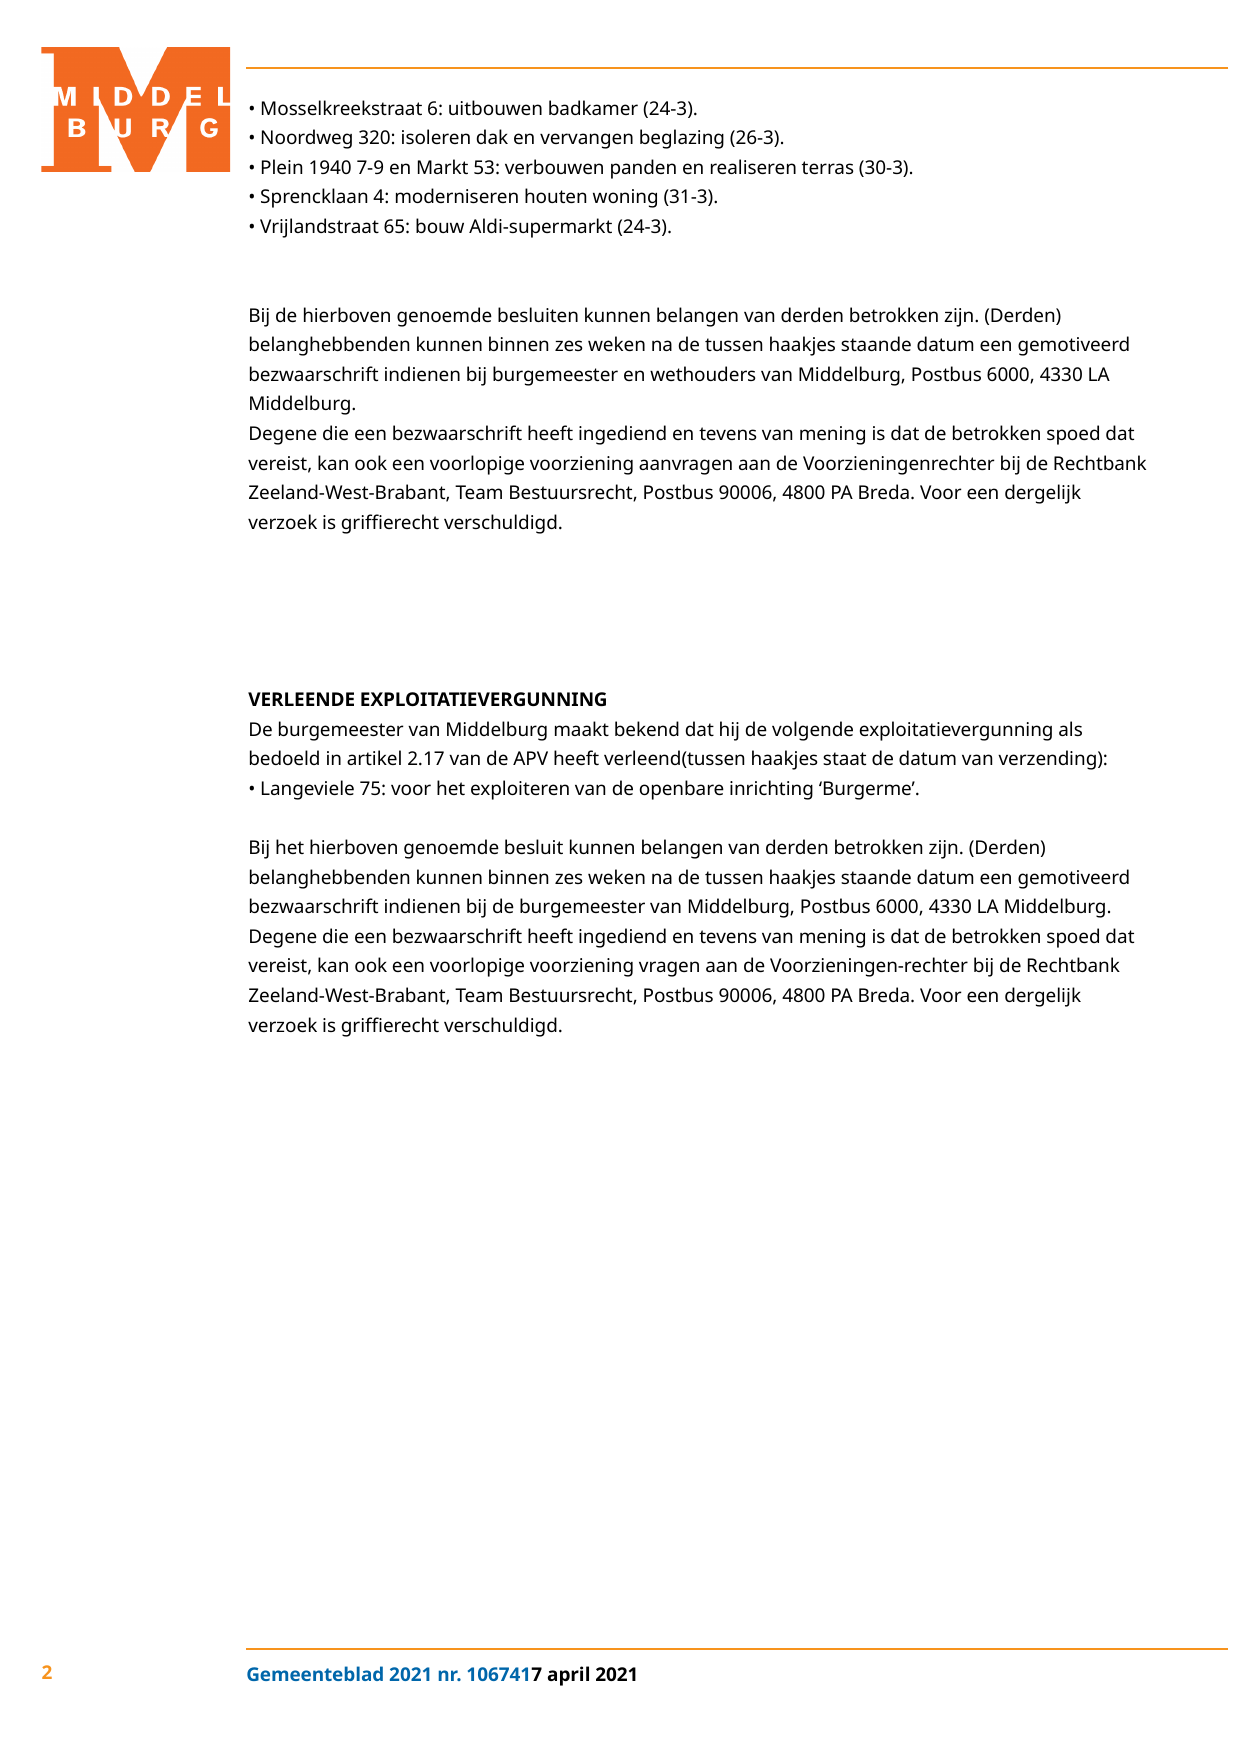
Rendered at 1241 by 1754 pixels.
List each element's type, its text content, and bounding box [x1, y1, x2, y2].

text Degene die een bezwaarschrift heeft ingediend en tevens van mening is dat de betrokken spoed dat vereist, kan ook een voorlopige voorziening vragen aan de Voorzieningen-rechter bij de Rechtbank Zeeland-West-Brabant, Team Bestuursrecht, Postbus 90006, 4800 PA Breda. Voor een dergelijk verzoek is griffierecht verschuldigd. [248, 923, 1152, 1038]
text • Mosselkreekstraat 6: uitbouwen badkamer (24-3). [248, 95, 1152, 121]
text Degene die een bezwaarschrift heeft ingediend en tevens van mening is dat de betrokken spoed dat vereist, kan ook een voorlopige voorziening aanvragen aan de Voorzieningenrechter bij de Rechtbank Zeeland-West-Brabant, Team Bestuursrecht, Postbus 90006, 4800 PA Breda. Voor een dergelijk verzoek is griffierecht verschuldigd. [248, 420, 1152, 535]
text • Langeviele 75: voor het exploiteren van de openbare inrichting ‘Burgerme’. [248, 775, 1152, 801]
text De burgemeester van Middelburg maakt bekend dat hij de volgende exploitatievergunning als bedoeld in artikel 2.17 van de APV heeft verleend(tussen haakjes staat de datum van verzending): [248, 716, 1152, 771]
text • Sprencklaan 4: moderniseren houten woning (31-3). [248, 183, 1152, 209]
text Bij het hierboven genoemde besluit kunnen belangen van derden betrokken zijn. (Derden) belanghebbenden kunnen binnen zes weken na de tussen haakjes staande datum een gemotiveerd bezwaarschrift indienen bij de burgemeester van Middelburg, Postbus 6000, 4330 LA Middelburg. [248, 834, 1152, 919]
picture [41, 47, 231, 172]
text Bij de hierboven genoemde besluiten kunnen belangen van derden betrokken zijn. (Derden) belanghebbenden kunnen binnen zes weken na de tussen haakjes staande datum een gemotiveerd bezwaarschrift indienen bij burgemeester en wethouders van Middelburg, Postbus 6000, 4330 LA Middelburg. [248, 302, 1152, 416]
text VERLEENDE EXPLOITATIEVERGUNNING [248, 686, 1152, 712]
text • Noordweg 320: isoleren dak en vervangen beglazing (26-3). [248, 124, 1152, 150]
text • Plein 1940 7-9 en Markt 53: verbouwen panden en realiseren terras (30-3). [248, 154, 1152, 180]
text • Vrijlandstraat 65: bouw Aldi-supermarkt (24-3). [248, 213, 1152, 239]
